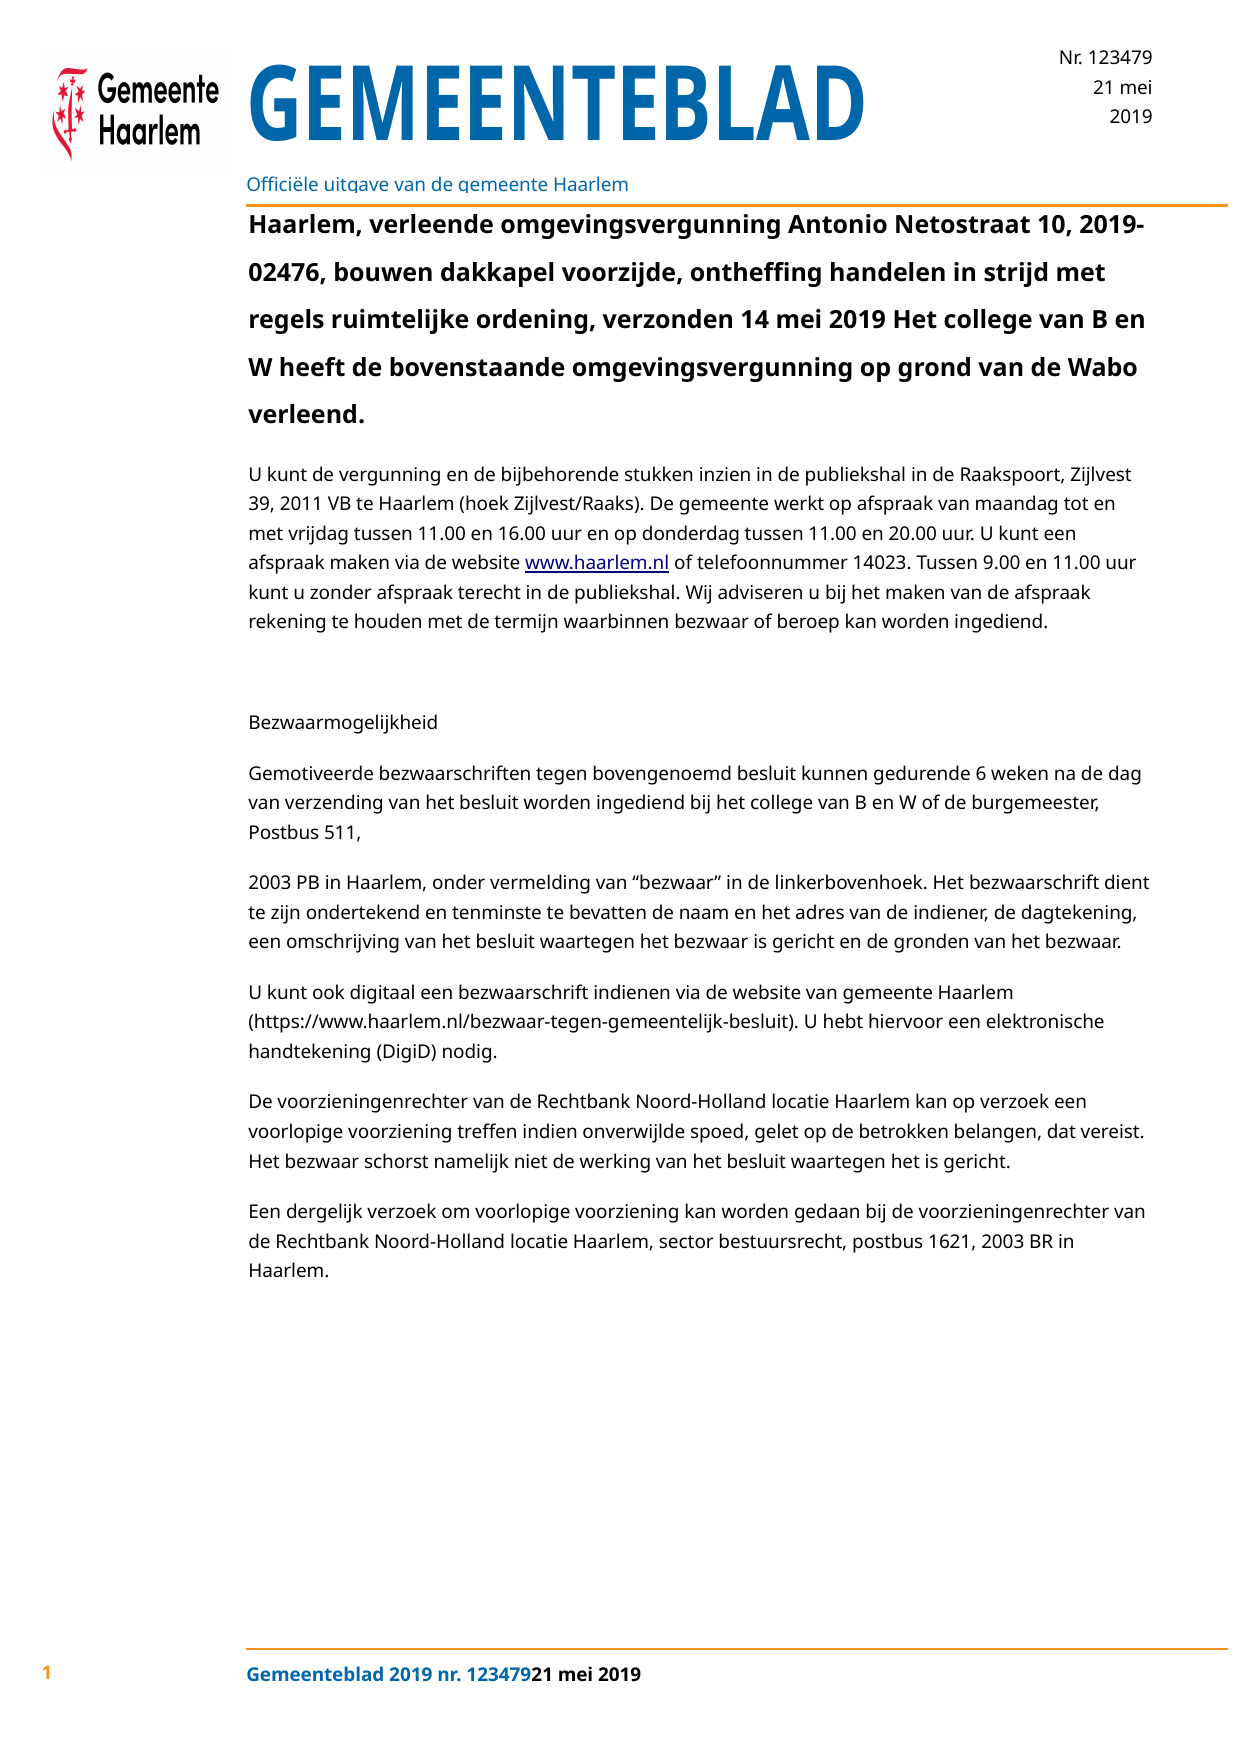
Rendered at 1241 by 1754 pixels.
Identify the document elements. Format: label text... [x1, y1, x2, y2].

text De voorzieningenrechter van de Rechtbank Noord-Holland locatie Haarlem kan op verzoek een voorlopige voorziening treffen indien onverwijlde spoed, gelet op de betrokken belangen, dat vereist. Het bezwaar schorst namelijk niet de werking van het besluit waartegen het is gericht. [248, 1089, 1152, 1173]
text Een dergelijk verzoek om voorlopige voorziening kan worden gedaan bij de voorzieningenrechter van de Rechtbank Noord-Holland locatie Haarlem, sector bestuursrecht, postbus 1621, 2003 BR in Haarlem. [248, 1198, 1152, 1283]
text Bezwaarmogelijkheid [248, 709, 1152, 735]
text Gemotiveerde bezwaarschriften tegen bovengenoemd besluit kunnen gedurende 6 weken na de dag van verzending van het besluit worden ingediend bij het college van B en W of de burgemeester, Postbus 511, [248, 760, 1152, 845]
picture [41, 47, 231, 172]
text Haarlem, verleende omgevingsvergunning Antonio Netostraat 10, 2019-02476, bouwen dakkapel voorzijde, ontheffing handelen in strijd met regels ruimtelijke ordening, verzonden 14 mei 2019 Het college van B en W heeft de bovenstaande omgevingsvergunning op grond van de Wabo verleend. [248, 207, 1152, 431]
text U kunt de vergunning en de bijbehorende stukken inzien in de publiekshal in de Raakspoort, Zijlvest 39, 2011 VB te Haarlem (hoek Zijlvest/Raaks). De gemeente werkt op afspraak van maandag tot en met vrijdag tussen 11.00 en 16.00 uur en op donderdag tussen 11.00 en 20.00 uur. U kunt een afspraak maken via de website www.haarlem.nl of telefoonnummer 14023. Tussen 9.00 en 11.00 uur kunt u zonder afspraak terecht in de publiekshal. Wij adviseren u bij het maken van de afspraak rekening te houden met de termijn waarbinnen bezwaar of beroep kan worden ingediend. [248, 461, 1152, 634]
text 2003 PB in Haarlem, onder vermelding van “bezwaar” in de linkerbovenhoek. Het bezwaarschrift dient te zijn ondertekend en tenminste te bevatten de naam en het adres van de indiener, de dagtekening, een omschrijving van het besluit waartegen het bezwaar is gericht en de gronden van het bezwaar. [248, 869, 1152, 954]
text U kunt ook digitaal een bezwaarschrift indienen via de website van gemeente Haarlem (https://www.haarlem.nl/bezwaar-tegen-gemeentelijk-besluit). U hebt hiervoor een elektronische handtekening (DigiD) nodig. [248, 979, 1152, 1064]
